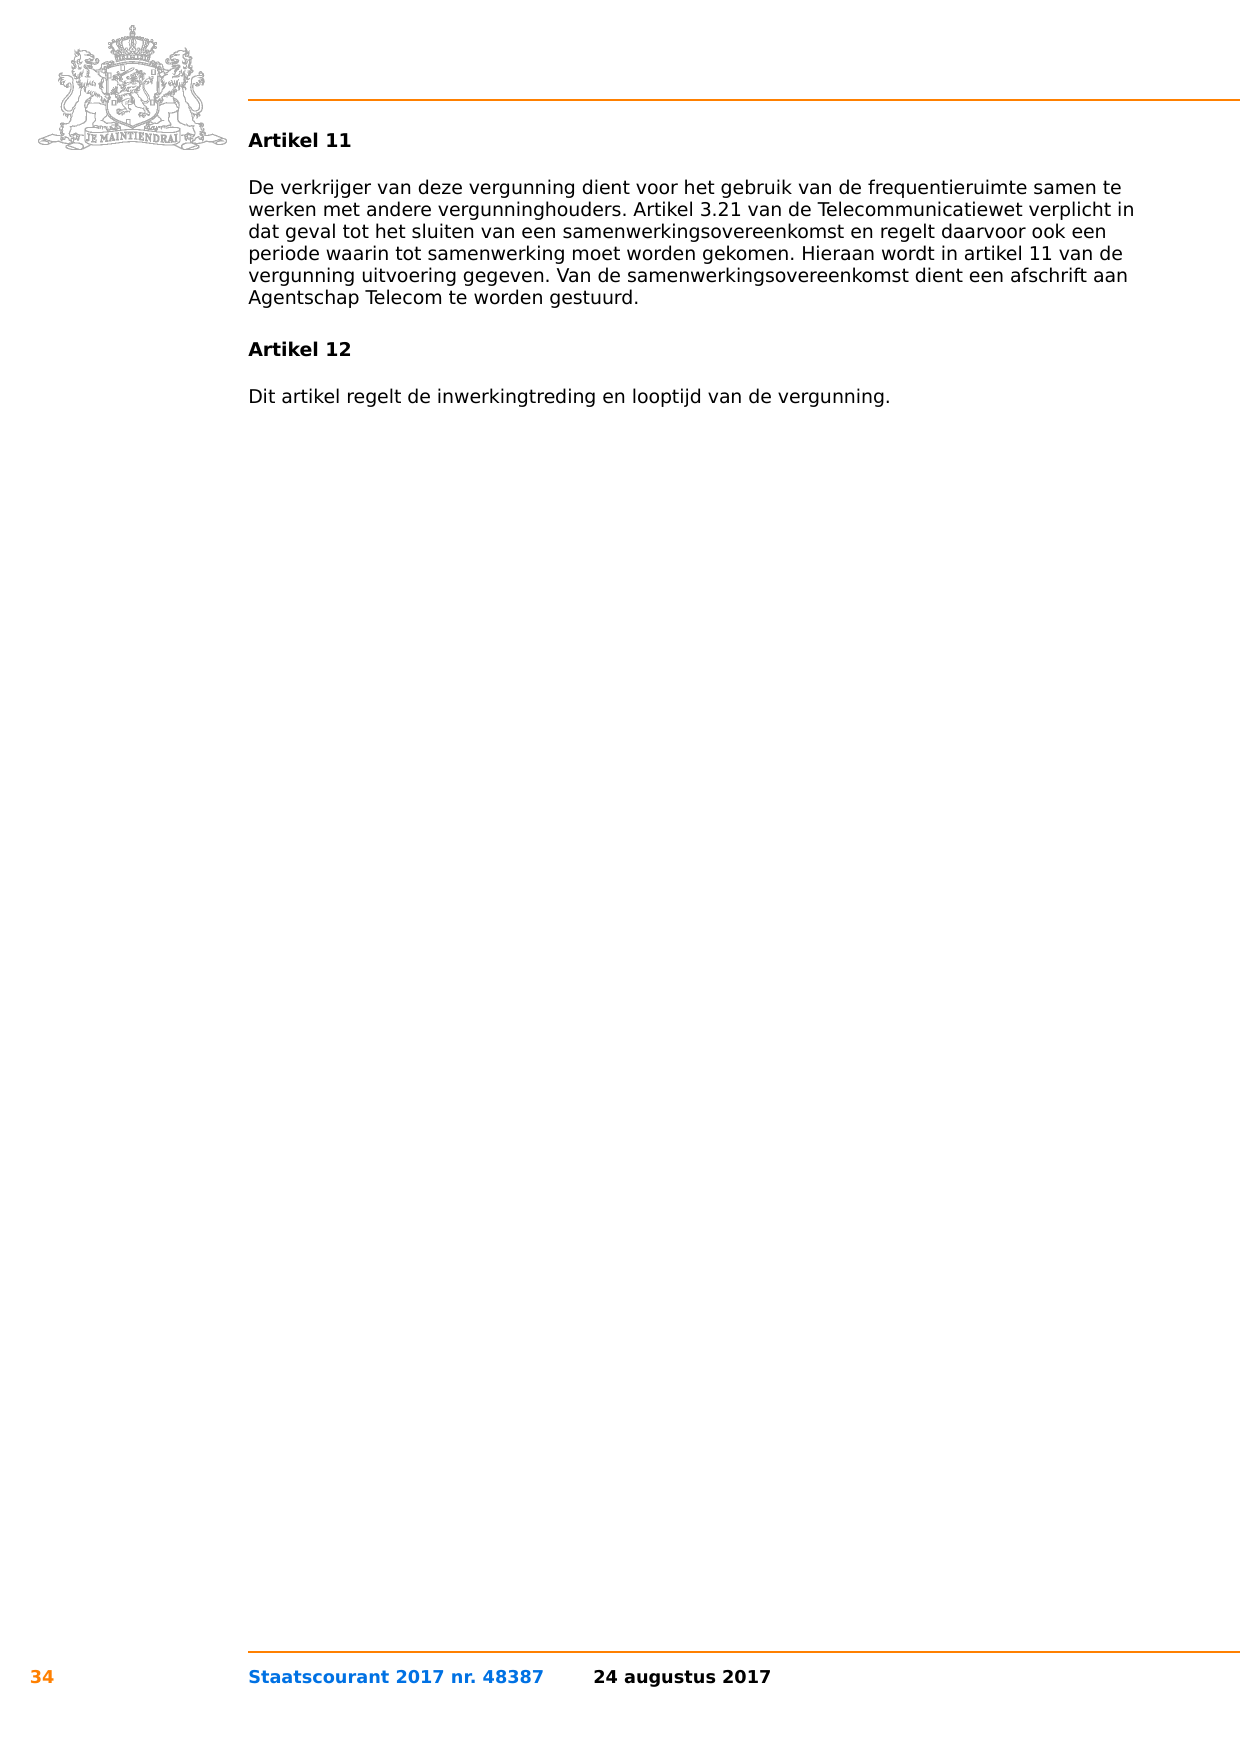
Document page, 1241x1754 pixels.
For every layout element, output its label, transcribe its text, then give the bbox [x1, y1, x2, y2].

text Dit artikel regelt de inwerkingtreding en looptijd van de vergunning. [248, 386, 1163, 408]
text De verkrijger van deze vergunning dient voor het gebruik van de frequentieruimte samen te werken met andere vergunninghouders. Artikel 3.21 van de Telecommunicatiewet verplicht in dat geval tot het sluiten van een samenwerkingsovereenkomst en regelt daarvoor ook een periode waarin tot samenwerking moet worden gekomen. Hieraan wordt in artikel 11 van de vergunning uitvoering gegeven. Van de samenwerkingsovereenkomst dient een afschrift aan Agentschap Telecom te worden gestuurd. [248, 177, 1163, 309]
subtitle Artikel 11 [248, 130, 1163, 152]
subtitle Artikel 12 [248, 339, 1163, 361]
picture [38, 25, 227, 150]
